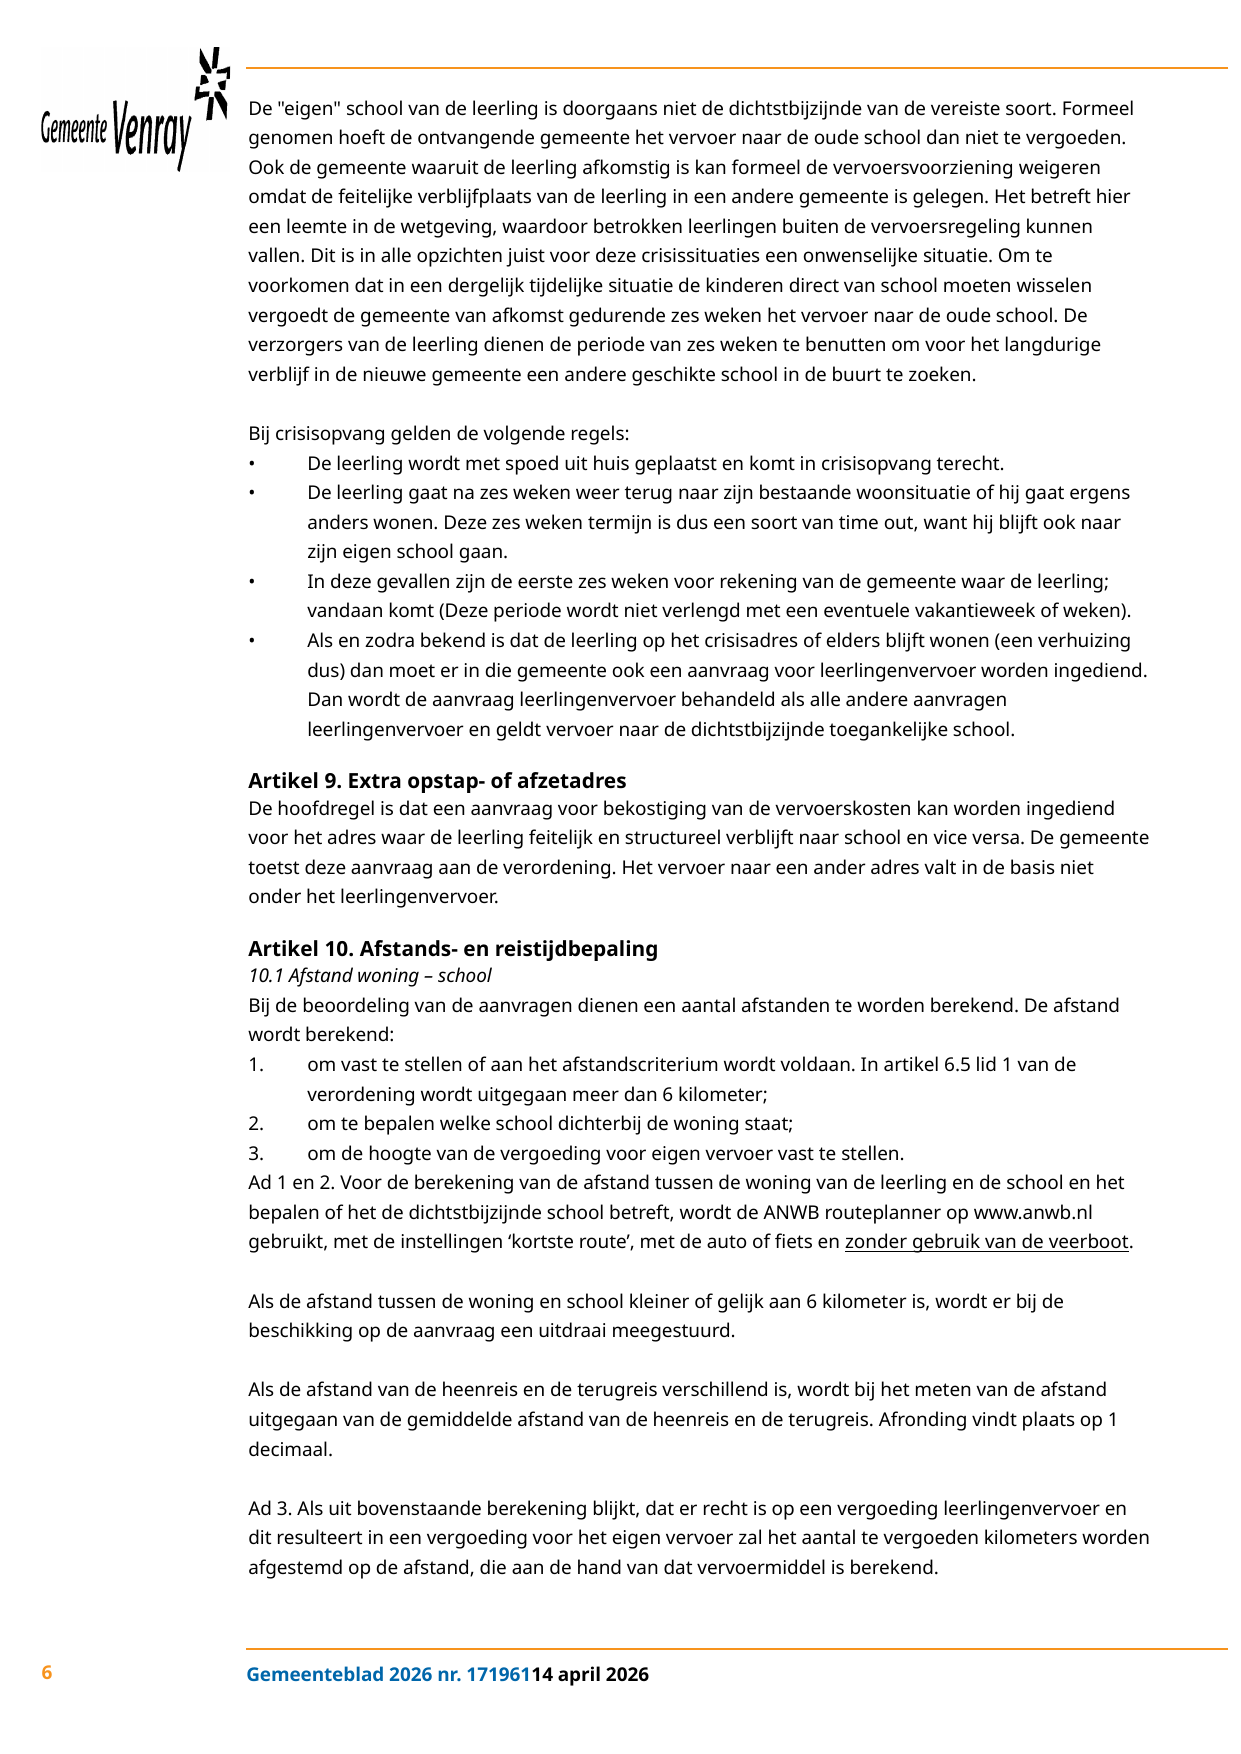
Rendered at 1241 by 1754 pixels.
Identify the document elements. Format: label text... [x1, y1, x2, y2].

list De leerling gaat na zes weken weer terug naar zijn bestaande woonsituatie of hij gaat ergens anders wonen. Deze zes weken termijn is dus een soort van time out, want hij blijft ook naar zijn eigen school gaan. [248, 479, 1152, 564]
text Bij crisisopvang gelden de volgende regels: [248, 420, 1152, 446]
list De leerling wordt met spoed uit huis geplaatst en komt in crisisopvang terecht. [248, 450, 1152, 476]
text Ad 3. Als uit bovenstaande berekening blijkt, dat er recht is op een vergoeding leerlingenvervoer en dit resulteert in een vergoeding voor het eigen vervoer zal het aantal te vergoeden kilometers worden afgestemd op de afstand, die aan de hand van dat vervoermiddel is berekend. [248, 1495, 1152, 1580]
text Artikel 10. Afstands- en reistijdbepaling [248, 934, 1152, 962]
text Bij de beoordeling van de aanvragen dienen een aantal afstanden te worden berekend. De afstand wordt berekend: [248, 992, 1152, 1047]
list om de hoogte van de vergoeding voor eigen vervoer vast te stellen. [248, 1140, 1152, 1166]
text Als de afstand tussen de woning en school kleiner of gelijk aan 6 kilometer is, wordt er bij de beschikking op de aanvraag een uitdraai meegestuurd. [248, 1288, 1152, 1343]
text De hoofdregel is dat een aanvraag voor bekostiging van de vervoerskosten kan worden ingediend voor het adres waar de leerling feitelijk en structureel verblijft naar school en vice versa. De gemeente toetst deze aanvraag aan de verordening. Het vervoer naar een ander adres valt in de basis niet onder het leerlingenvervoer. [248, 795, 1152, 909]
text Als de afstand van de heenreis en de terugreis verschillend is, wordt bij het meten van de afstand uitgegaan van de gemiddelde afstand van de heenreis en de terugreis. Afronding vindt plaats op 1 decimaal. [248, 1377, 1152, 1462]
text 10.1 Afstand woning – school [248, 962, 1152, 988]
picture [41, 47, 231, 172]
list Als en zodra bekend is dat de leerling op het crisisadres of elders blijft wonen (een verhuizing dus) dan moet er in die gemeente ook een aanvraag voor leerlingenvervoer worden ingediend. Dan wordt de aanvraag leerlingenvervoer behandeld als alle andere aanvragen leerlingenvervoer en geldt vervoer naar de dichtstbijzijnde toegankelijke school. [248, 627, 1152, 742]
text Artikel 9. Extra opstap- of afzetadres [248, 766, 1152, 795]
list om te bepalen welke school dichterbij de woning staat; [248, 1110, 1152, 1136]
text De "eigen" school van de leerling is doorgaans niet de dichtstbijzijnde van de vereiste soort. Formeel genomen hoeft de ontvangende gemeente het vervoer naar de oude school dan niet te vergoeden. Ook de gemeente waaruit de leerling afkomstig is kan formeel de vervoersvoorziening weigeren omdat de feitelijke verblijfplaats van de leerling in een andere gemeente is gelegen. Het betreft hier een leemte in de wetgeving, waardoor betrokken leerlingen buiten de vervoersregeling kunnen vallen. Dit is in alle opzichten juist voor deze crisissituaties een onwenselijke situatie. Om te voorkomen dat in een dergelijk tijdelijke situatie de kinderen direct van school moeten wisselen vergoedt de gemeente van afkomst gedurende zes weken het vervoer naar de oude school. De verzorgers van de leerling dienen de periode van zes weken te benutten om voor het langdurige verblijf in de nieuwe gemeente een andere geschikte school in de buurt te zoeken. [248, 95, 1152, 387]
list om vast te stellen of aan het afstandscriterium wordt voldaan. In artikel 6.5 lid 1 van de verordening wordt uitgegaan meer dan 6 kilometer; [248, 1051, 1152, 1107]
list In deze gevallen zijn de eerste zes weken voor rekening van de gemeente waar de leerling; vandaan komt (Deze periode wordt niet verlengd met een eventuele vakantieweek of weken). [248, 568, 1152, 623]
text Ad 1 en 2. Voor de berekening van de afstand tussen de woning van de leerling en de school en het bepalen of het de dichtstbijzijnde school betreft, wordt de ANWB routeplanner op www.anwb.nl gebruikt, met de instellingen ‘kortste route’, met de auto of fiets en zonder gebruik van de veerboot. [248, 1169, 1152, 1254]
